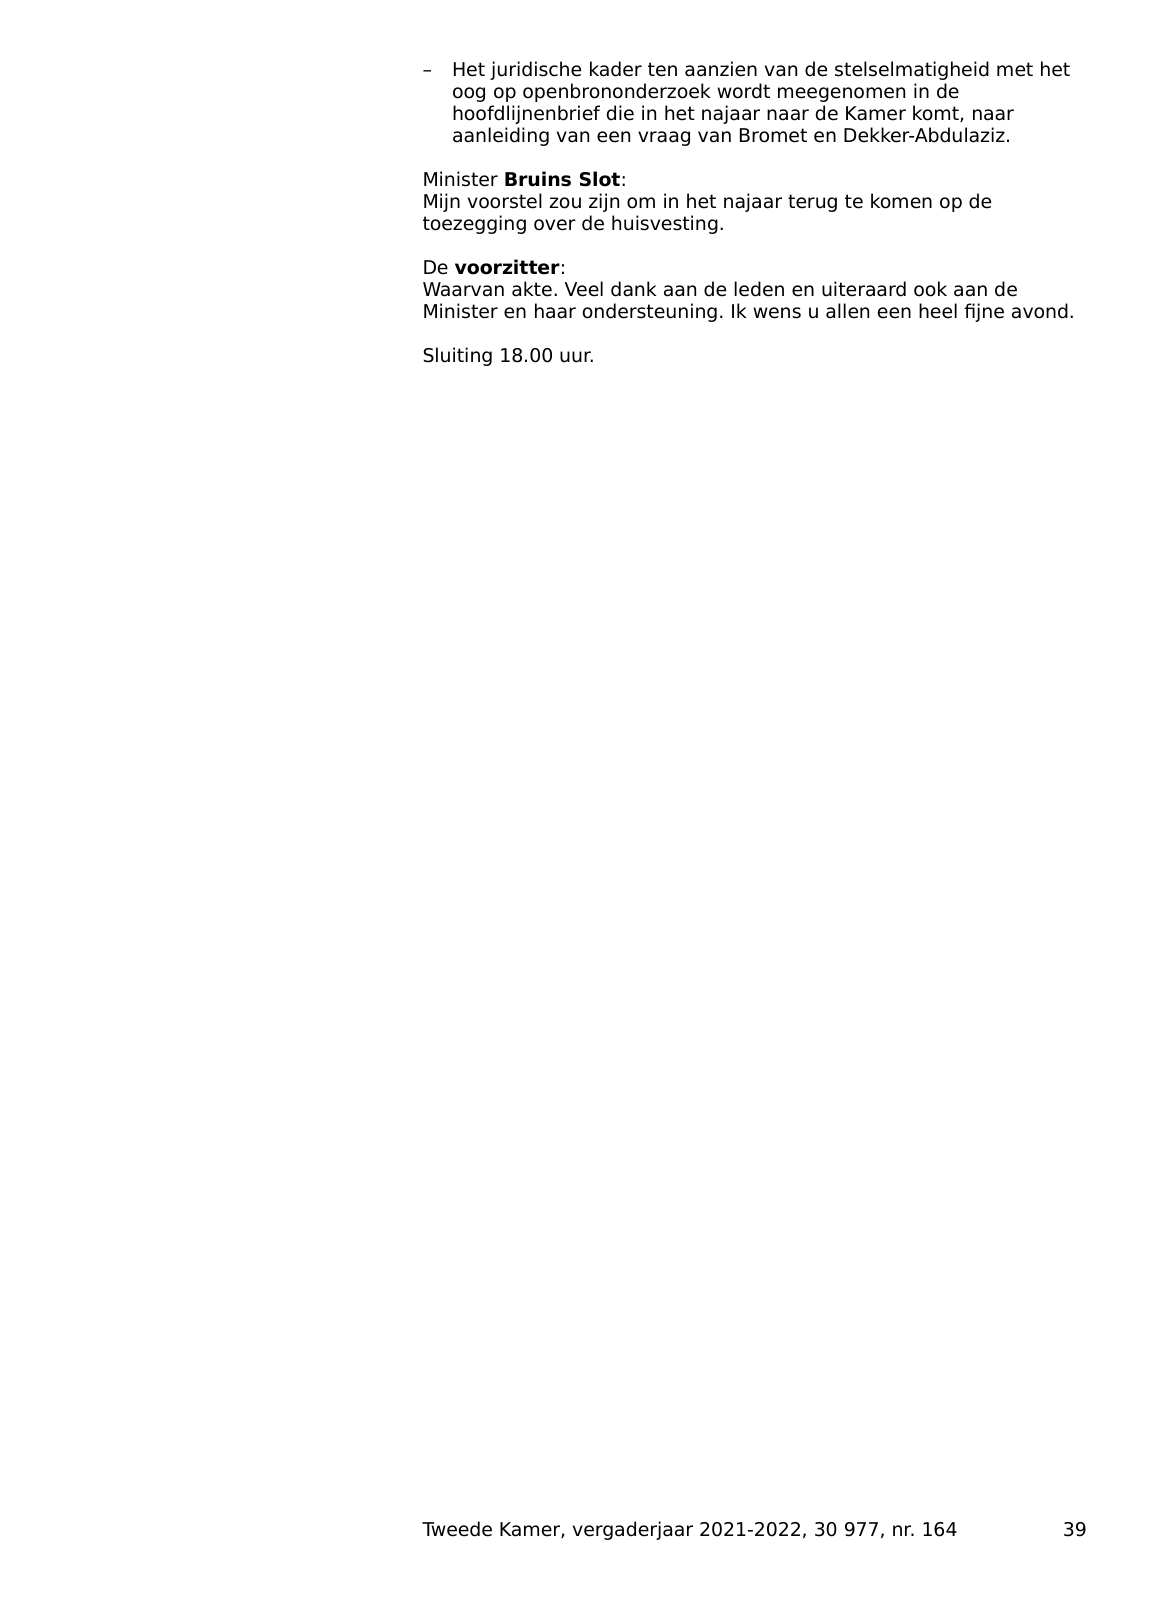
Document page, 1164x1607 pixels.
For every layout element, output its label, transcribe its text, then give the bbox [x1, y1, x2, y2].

text Mijn voorstel zou zijn om in het najaar terug te komen op de toezegging over de huisvesting. [422, 191, 1087, 235]
text Waarvan akte. Veel dank aan de leden en uiteraard ook aan de Minister en haar ondersteuning. Ik wens u allen een heel fijne avond. [422, 279, 1087, 323]
text – Het juridische kader ten aanzien van de stelselmatigheid met het oog op openbrononderzoek wordt meegenomen in de hoofdlijnenbrief die in het najaar naar de Kamer komt, naar aanleiding van een vraag van Bromet en Dekker-Abdulaziz. [422, 59, 1087, 147]
text De voorzitter: [422, 257, 1087, 279]
text Minister Bruins Slot: [422, 169, 1087, 191]
text Sluiting 18.00 uur. [422, 345, 1087, 367]
